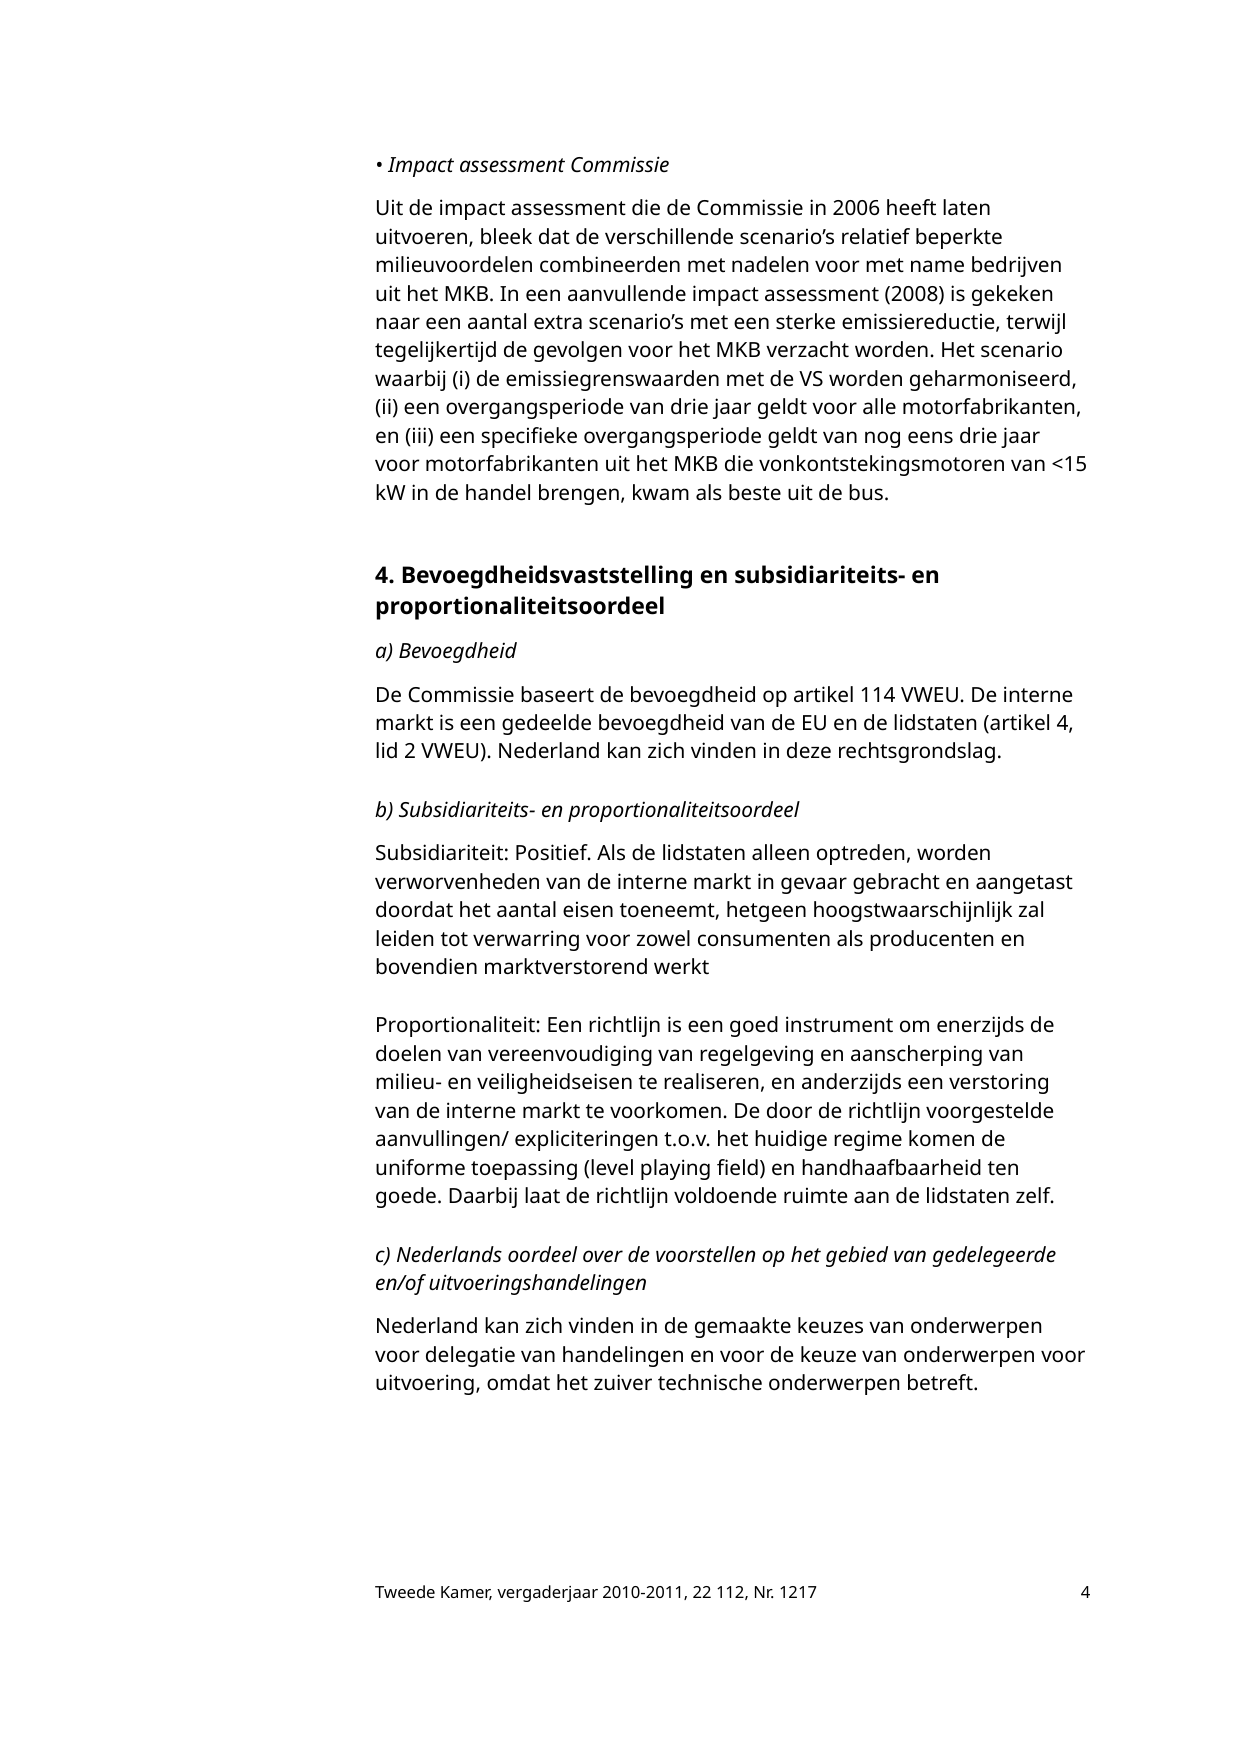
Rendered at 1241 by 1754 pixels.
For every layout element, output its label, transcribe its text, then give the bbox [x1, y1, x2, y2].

text b) Subsidiariteits- en proportionaliteitsoordeel [375, 795, 1090, 823]
text c) Nederlands oordeel over de voorstellen op het gebied van gedelegeerde en/of uitvoeringshandelingen [375, 1240, 1090, 1297]
subtitle 4. Bevoegdheidsvaststelling en subsidiariteits- en proportionaliteitsoordeel [375, 559, 1090, 621]
text Proportionaliteit: Een richtlijn is een goed instrument om enerzijds de doelen van vereenvoudiging van regelgeving en aanscherping van milieu- en veiligheidseisen te realiseren, en anderzijds een verstoring van de interne markt te voorkomen. De door de richtlijn voorgestelde aanvullingen/ expliciteringen t.o.v. het huidige regime komen de uniforme toepassing (level playing field) en handhaafbaarheid ten goede. Daarbij laat de richtlijn voldoende ruimte aan de lidstaten zelf. [375, 1011, 1090, 1210]
text a) Bevoegdheid [375, 636, 1090, 665]
text Nederland kan zich vinden in de gemaakte keuzes van onderwerpen voor delegatie van handelingen en voor de keuze van onderwerpen voor uitvoering, omdat het zuiver technische onderwerpen betreft. [375, 1312, 1090, 1397]
text De Commissie baseert de bevoegdheid op artikel 114 VWEU. De interne markt is een gedeelde bevoegdheid van de EU en de lidstaten (artikel 4, lid 2 VWEU). Nederland kan zich vinden in deze rechtsgrondslag. [375, 680, 1090, 765]
text • Impact assessment Commissie [375, 150, 1090, 178]
text Uit de impact assessment die de Commissie in 2006 heeft laten uitvoeren, bleek dat de verschillende scenario’s relatief beperkte milieuvoordelen combineerden met nadelen voor met name bedrijven uit het MKB. In een aanvullende impact assessment (2008) is gekeken naar een aantal extra scenario’s met een sterke emissiereductie, terwijl tegelijkertijd de gevolgen voor het MKB verzacht worden. Het scenario waarbij (i) de emissiegrenswaarden met de VS worden geharmoniseerd, (ii) een overgangsperiode van drie jaar geldt voor alle motorfabrikanten, en (iii) een specifieke overgangsperiode geldt van nog eens drie jaar voor motorfabrikanten uit het MKB die vonkontstekingsmotoren van <15 kW in de handel brengen, kwam als beste uit de bus. [375, 193, 1090, 506]
text Subsidiariteit: Positief. Als de lidstaten alleen optreden, worden verworvenheden van de interne markt in gevaar gebracht en aangetast doordat het aantal eisen toeneemt, hetgeen hoogstwaarschijnlijk zal leiden tot verwarring voor zowel consumenten als producenten en bovendien marktverstorend werkt [375, 838, 1090, 981]
